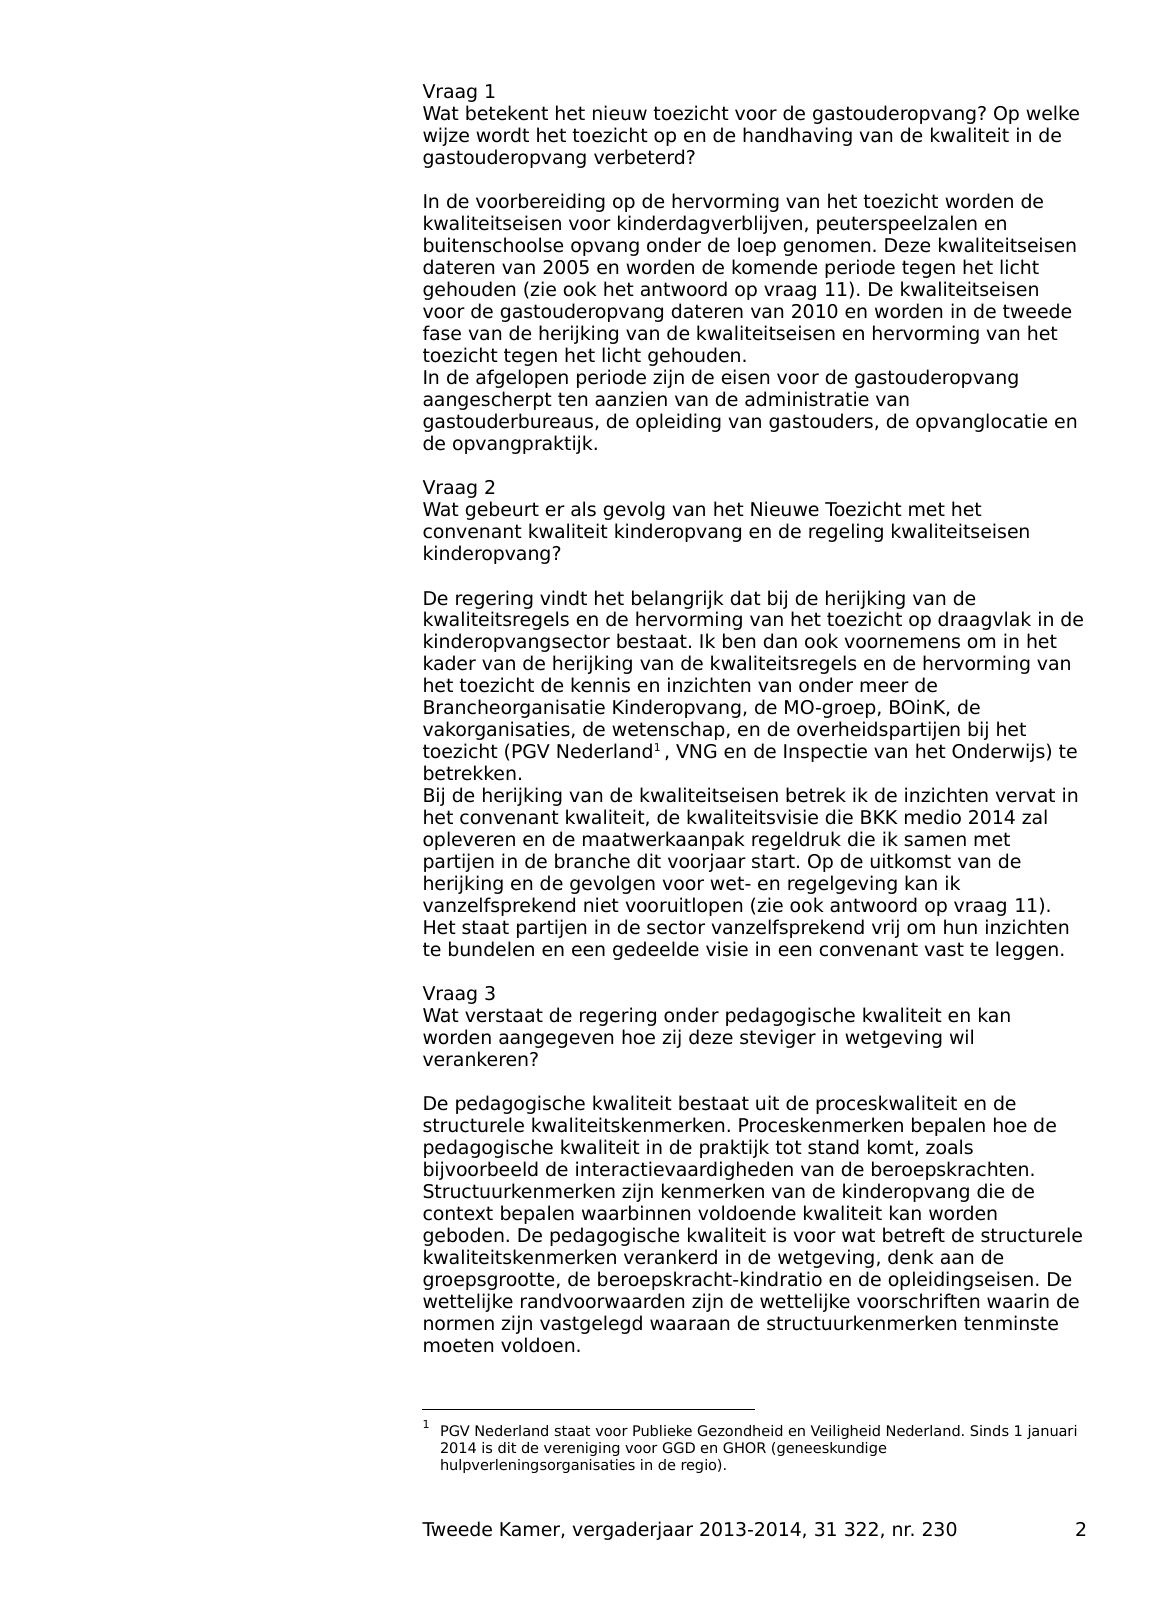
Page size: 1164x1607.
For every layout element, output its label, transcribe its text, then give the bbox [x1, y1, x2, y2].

text In de voorbereiding op de hervorming van het toezicht worden de kwaliteitseisen voor kinderdagverblijven, peuterspeelzalen en buitenschoolse opvang onder de loep genomen. Deze kwaliteitseisen dateren van 2005 en worden de komende periode tegen het licht gehouden (zie ook het antwoord op vraag 11). De kwaliteitseisen voor de gastouderopvang dateren van 2010 en worden in de tweede fase van de herijking van de kwaliteitseisen en hervorming van het toezicht tegen het licht gehouden. [422, 191, 1087, 367]
text Het staat partijen in de sector vanzelfsprekend vrij om hun inzichten te bundelen en een gedeelde visie in een convenant vast te leggen. [422, 917, 1087, 961]
text PGV Nederland staat voor Publieke Gezondheid en Veiligheid Nederland. Sinds 1 januari 2014 is dit de vereniging voor GGD en GHOR (geneeskundige hulpverleningsorganisaties in de regio). [422, 1418, 1087, 1474]
text Bij de herijking van de kwaliteitseisen betrek ik de inzichten vervat in het convenant kwaliteit, de kwaliteitsvisie die BKK medio 2014 zal opleveren en de maatwerkaanpak regeldruk die ik samen met partijen in de branche dit voorjaar start. Op de uitkomst van de herijking en de gevolgen voor wet- en regelgeving kan ik vanzelfsprekend niet vooruitlopen (zie ook antwoord op vraag 11). [422, 785, 1087, 917]
text Wat gebeurt er als gevolg van het Nieuwe Toezicht met het convenant kwaliteit kinderopvang en de regeling kwaliteitseisen kinderopvang? [422, 499, 1087, 565]
text In de afgelopen periode zijn de eisen voor de gastouderopvang aangescherpt ten aanzien van de administratie van gastouderbureaus, de opleiding van gastouders, de opvanglocatie en de opvangpraktijk. [422, 367, 1087, 455]
text De regering vindt het belangrijk dat bij de herijking van de kwaliteitsregels en de hervorming van het toezicht op draagvlak in de kinderopvangsector bestaat. Ik ben dan ook voornemens om in het kader van de herijking van de kwaliteitsregels en de hervorming van het toezicht de kennis en inzichten van onder meer de Brancheorganisatie Kinderopvang, de MO-groep, BOinK, de vakorganisaties, de wetenschap, en de overheidspartijen bij het toezicht (PGV Nederland, VNG en de Inspectie van het Onderwijs) te betrekken. [422, 587, 1087, 785]
text Vraag 3 [422, 983, 1087, 1005]
text Vraag 2 [422, 477, 1087, 499]
text Wat betekent het nieuw toezicht voor de gastouderopvang? Op welke wijze wordt het toezicht op en de handhaving van de kwaliteit in de gastouderopvang verbeterd? [422, 103, 1087, 169]
text Vraag 1 [422, 81, 1087, 103]
text De pedagogische kwaliteit bestaat uit de proceskwaliteit en de structurele kwaliteitskenmerken. Proceskenmerken bepalen hoe de pedagogische kwaliteit in de praktijk tot stand komt, zoals bijvoorbeeld de interactievaardigheden van de beroepskrachten. Structuurkenmerken zijn kenmerken van de kinderopvang die de context bepalen waarbinnen voldoende kwaliteit kan worden geboden. De pedagogische kwaliteit is voor wat betreft de structurele kwaliteitskenmerken verankerd in de wetgeving, denk aan de groepsgrootte, de beroepskracht-kindratio en de opleidingseisen. De wettelijke randvoorwaarden zijn de wettelijke voorschriften waarin de normen zijn vastgelegd waaraan de structuurkenmerken tenminste moeten voldoen. [422, 1093, 1087, 1357]
text Wat verstaat de regering onder pedagogische kwaliteit en kan worden aangegeven hoe zij deze steviger in wetgeving wil verankeren? [422, 1005, 1087, 1071]
